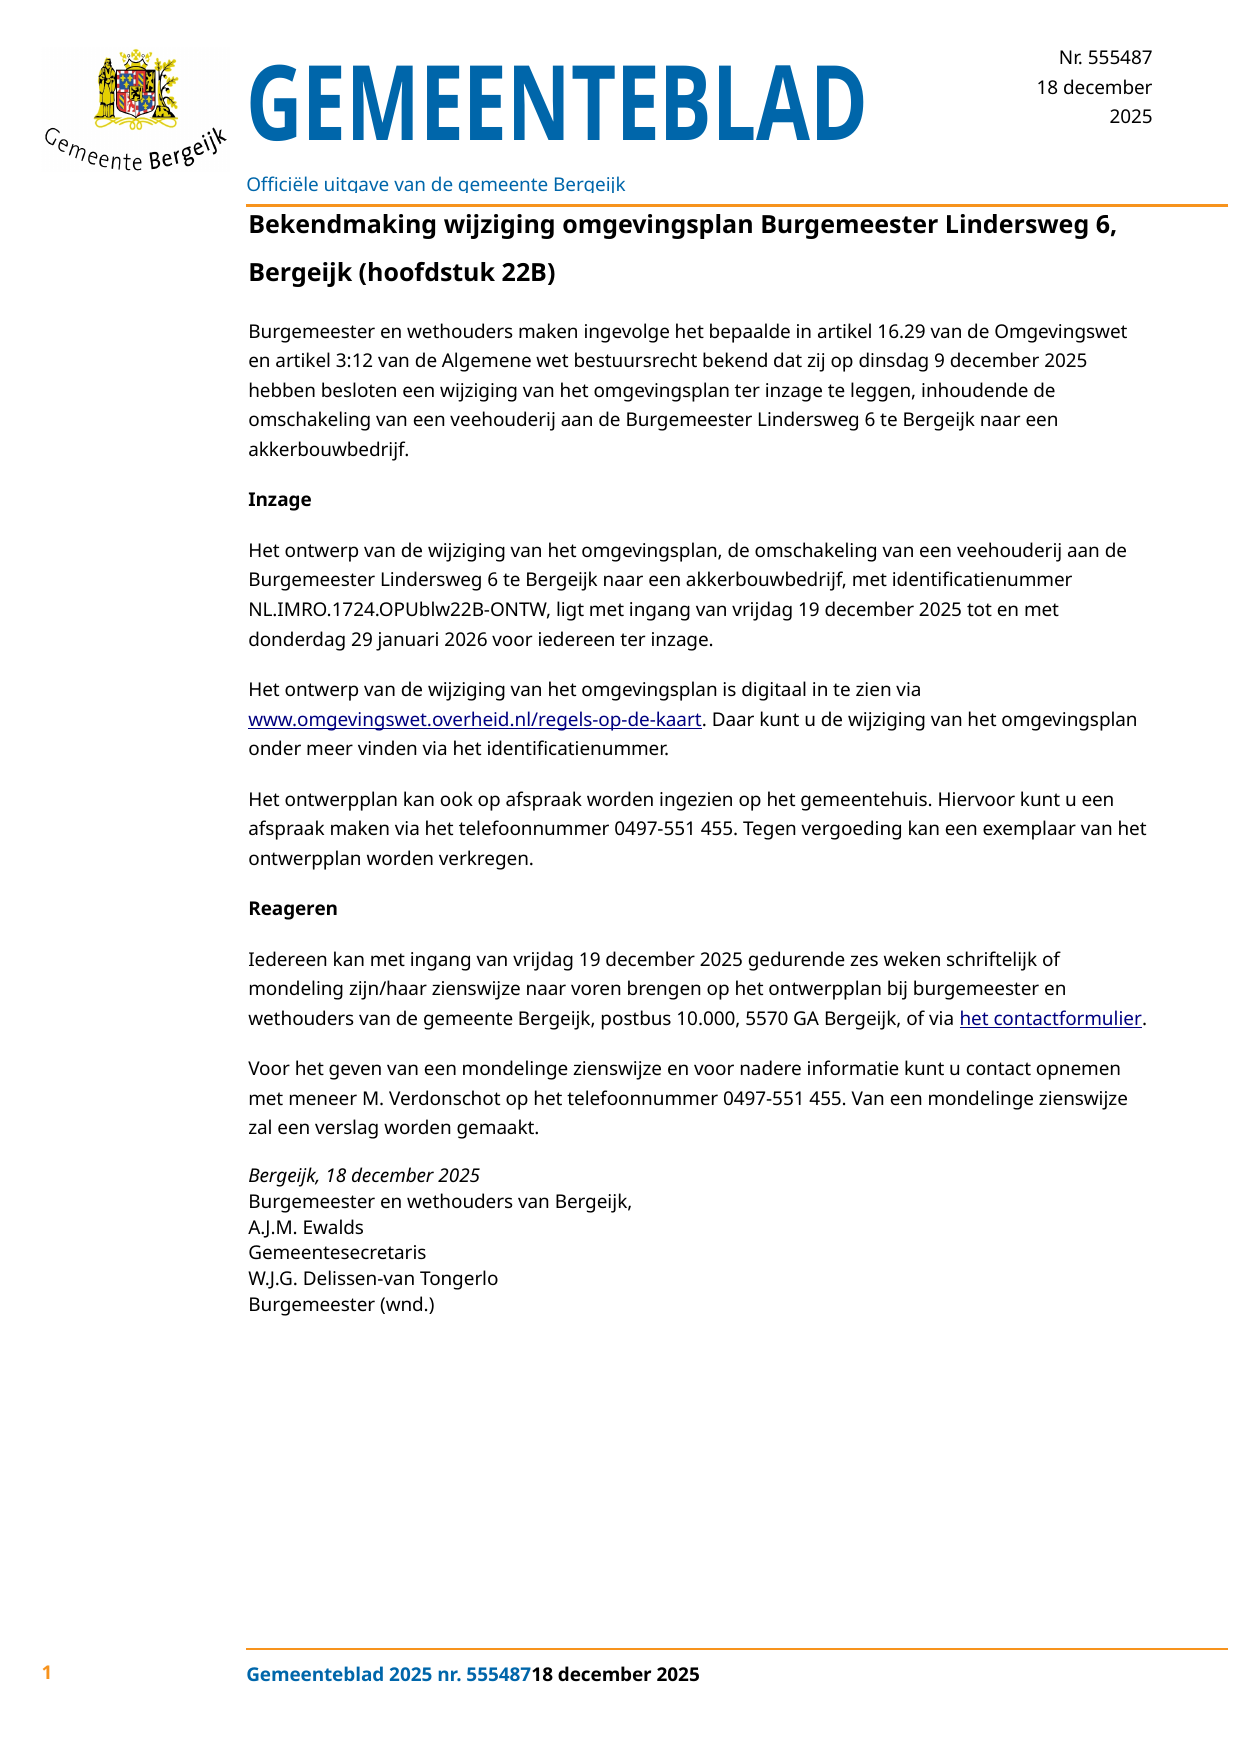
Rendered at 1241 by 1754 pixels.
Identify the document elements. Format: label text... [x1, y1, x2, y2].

text Burgemeester (wnd.) [248, 1291, 1152, 1317]
text Gemeentesecretaris [248, 1239, 1152, 1265]
text Bekendmaking wijziging omgevingsplan Burgemeester Lindersweg 6, Bergeijk (hoofdstuk 22B) [248, 207, 1152, 288]
text Inzage [248, 487, 1152, 512]
text Het ontwerpplan kan ook op afspraak worden ingezien op het gemeentehuis. Hiervoor kunt u een afspraak maken via het telefoonnummer 0497-551 455. Tegen vergoeding kan een exemplaar van het ontwerpplan worden verkregen. [248, 786, 1152, 871]
text Het ontwerp van de wijziging van het omgevingsplan is digitaal in te zien via www.omgevingswet.overheid.nl/regels-op-de-kaart. Daar kunt u de wijziging van het omgevingsplan onder meer vinden via het identificatienummer. [248, 676, 1152, 761]
text Iedereen kan met ingang van vrijdag 19 december 2025 gedurende zes weken schriftelijk of mondeling zijn/haar zienswijze naar voren brengen op het ontwerpplan bij burgemeester en wethouders van de gemeente Bergeijk, postbus 10.000, 5570 GA Bergeijk, of via het contactformulier. [248, 946, 1152, 1031]
text Voor het geven van een mondelinge zienswijze en voor nadere informatie kunt u contact opnemen met meneer M. Verdonschot op het telefoonnummer 0497-551 455. Van een mondelinge zienswijze zal een verslag worden gemaakt. [248, 1055, 1152, 1140]
text W.J.G. Delissen-van Tongerlo [248, 1265, 1152, 1291]
picture [41, 47, 231, 172]
text A.J.M. Ewalds [248, 1214, 1152, 1239]
text Het ontwerp van de wijziging van het omgevingsplan, de omschakeling van een veehouderij aan de Burgemeester Lindersweg 6 te Bergeijk naar een akkerbouwbedrijf, met identificatienummer NL.IMRO.1724.OPUblw22B-ONTW, ligt met ingang van vrijdag 19 december 2025 tot en met donderdag 29 januari 2026 voor iedereen ter inzage. [248, 537, 1152, 652]
text Burgemeester en wethouders maken ingevolge het bepaalde in artikel 16.29 van de Omgevingswet en artikel 3:12 van de Algemene wet bestuursrecht bekend dat zij op dinsdag 9 december 2025 hebben besloten een wijziging van het omgevingsplan ter inzage te leggen, inhoudende de omschakeling van een veehouderij aan de Burgemeester Lindersweg 6 te Bergeijk naar een akkerbouwbedrijf. [248, 318, 1152, 462]
text Bergeijk, 18 december 2025 [248, 1162, 1152, 1188]
text Burgemeester en wethouders van Bergeijk, [248, 1188, 1152, 1214]
text Reageren [248, 895, 1152, 921]
